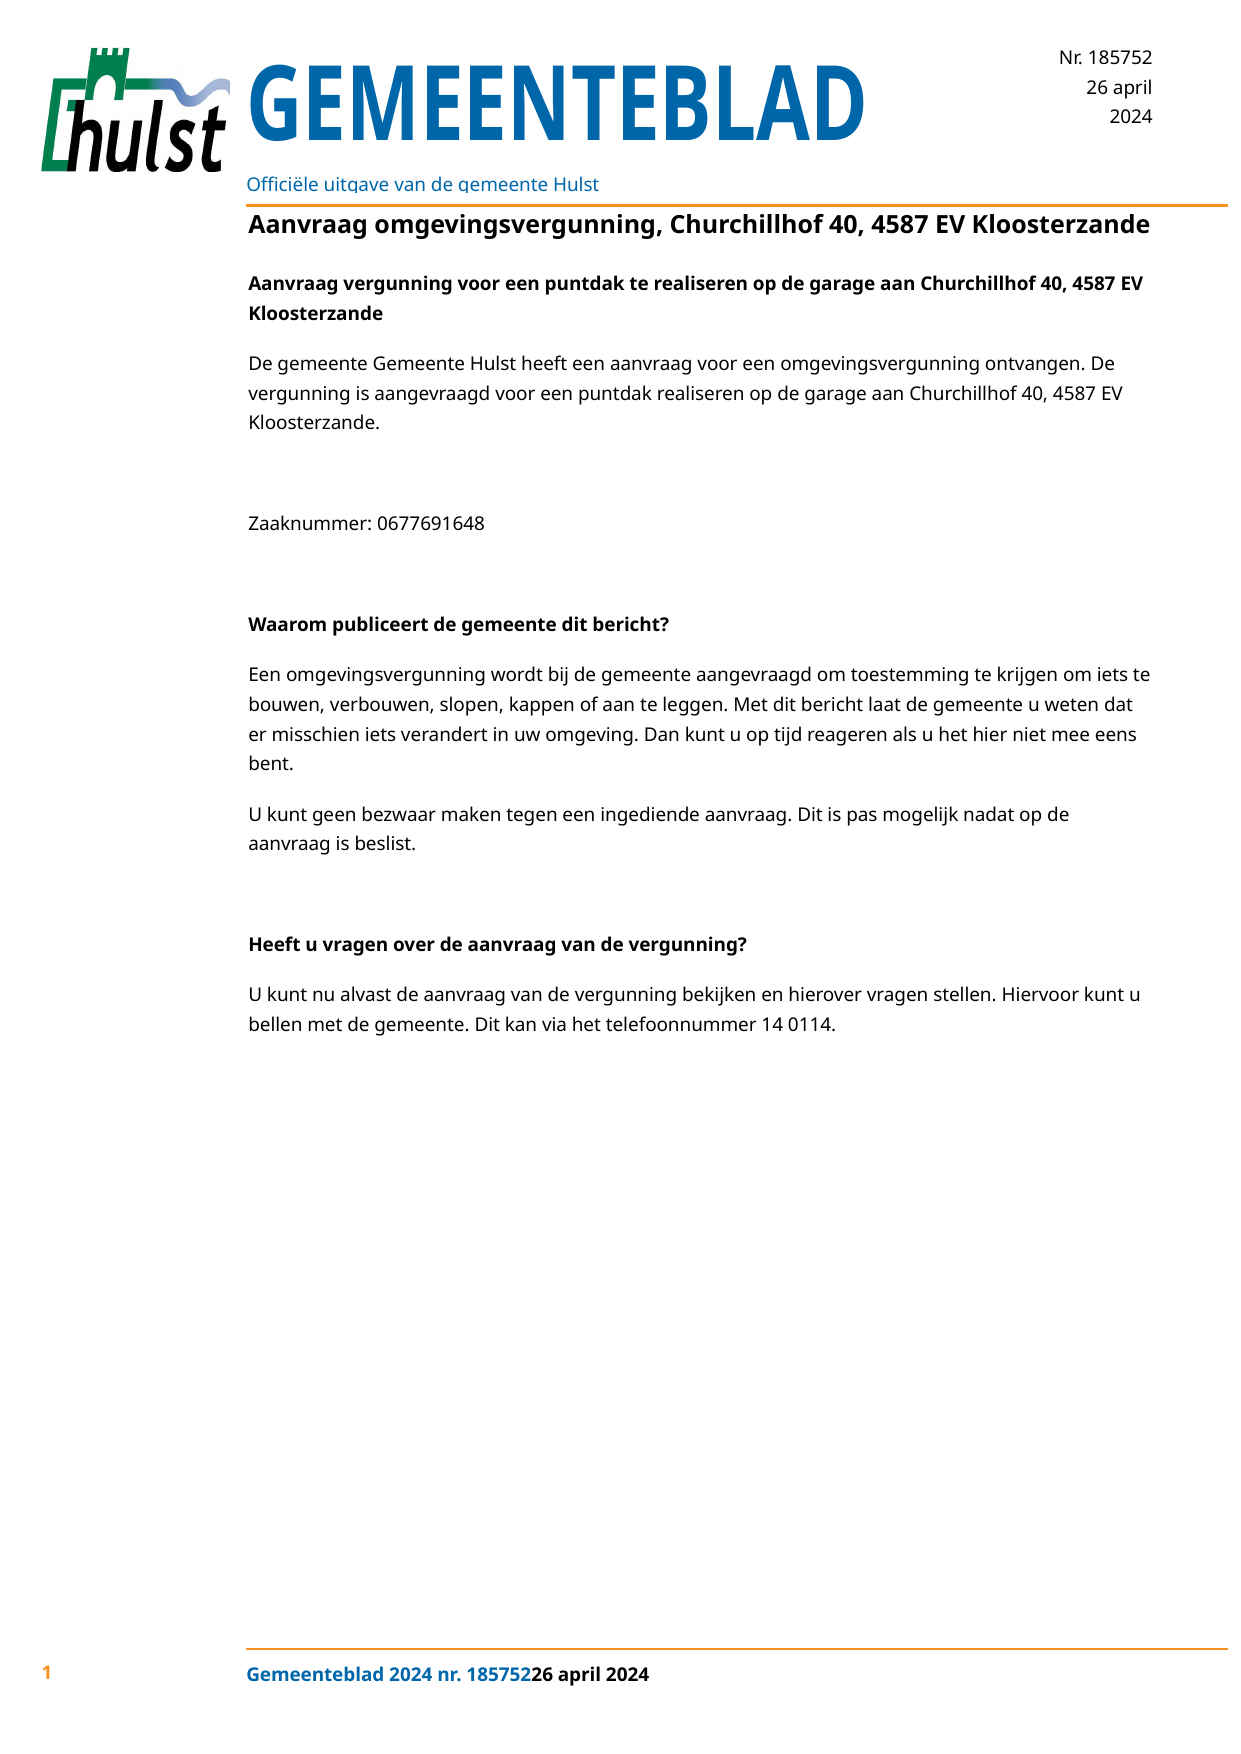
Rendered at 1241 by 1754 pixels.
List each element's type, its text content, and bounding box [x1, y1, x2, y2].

text U kunt geen bezwaar maken tegen een ingediende aanvraag. Dit is pas mogelijk nadat op de aanvraag is beslist. [248, 801, 1152, 856]
text U kunt nu alvast de aanvraag van de vergunning bekijken en hierover vragen stellen. Hiervoor kunt u bellen met de gemeente. Dit kan via het telefoonnummer 14 0114. [248, 982, 1152, 1037]
text Aanvraag omgevingsvergunning, Churchillhof 40, 4587 EV Kloosterzande [248, 207, 1152, 241]
text Een omgevingsvergunning wordt bij de gemeente aangevraagd om toestemming te krijgen om iets te bouwen, verbouwen, slopen, kappen of aan te leggen. Met dit bericht laat de gemeente u weten dat er misschien iets verandert in uw omgeving. Dan kunt u op tijd reageren als u het hier niet mee eens bent. [248, 662, 1152, 776]
picture [41, 47, 231, 172]
text Waarom publiceert de gemeente dit bericht? [248, 611, 1152, 637]
text Zaaknummer: 0677691648 [248, 510, 1152, 536]
text De gemeente Gemeente Hulst heeft een aanvraag voor een omgevingsvergunning ontvangen. De vergunning is aangevraagd voor een puntdak realiseren op de garage aan Churchillhof 40, 4587 EV Kloosterzande. [248, 350, 1152, 435]
text Heeft u vragen over de aanvraag van de vergunning? [248, 931, 1152, 957]
text Aanvraag vergunning voor een puntdak te realiseren op de garage aan Churchillhof 40, 4587 EV Kloosterzande [248, 270, 1152, 326]
